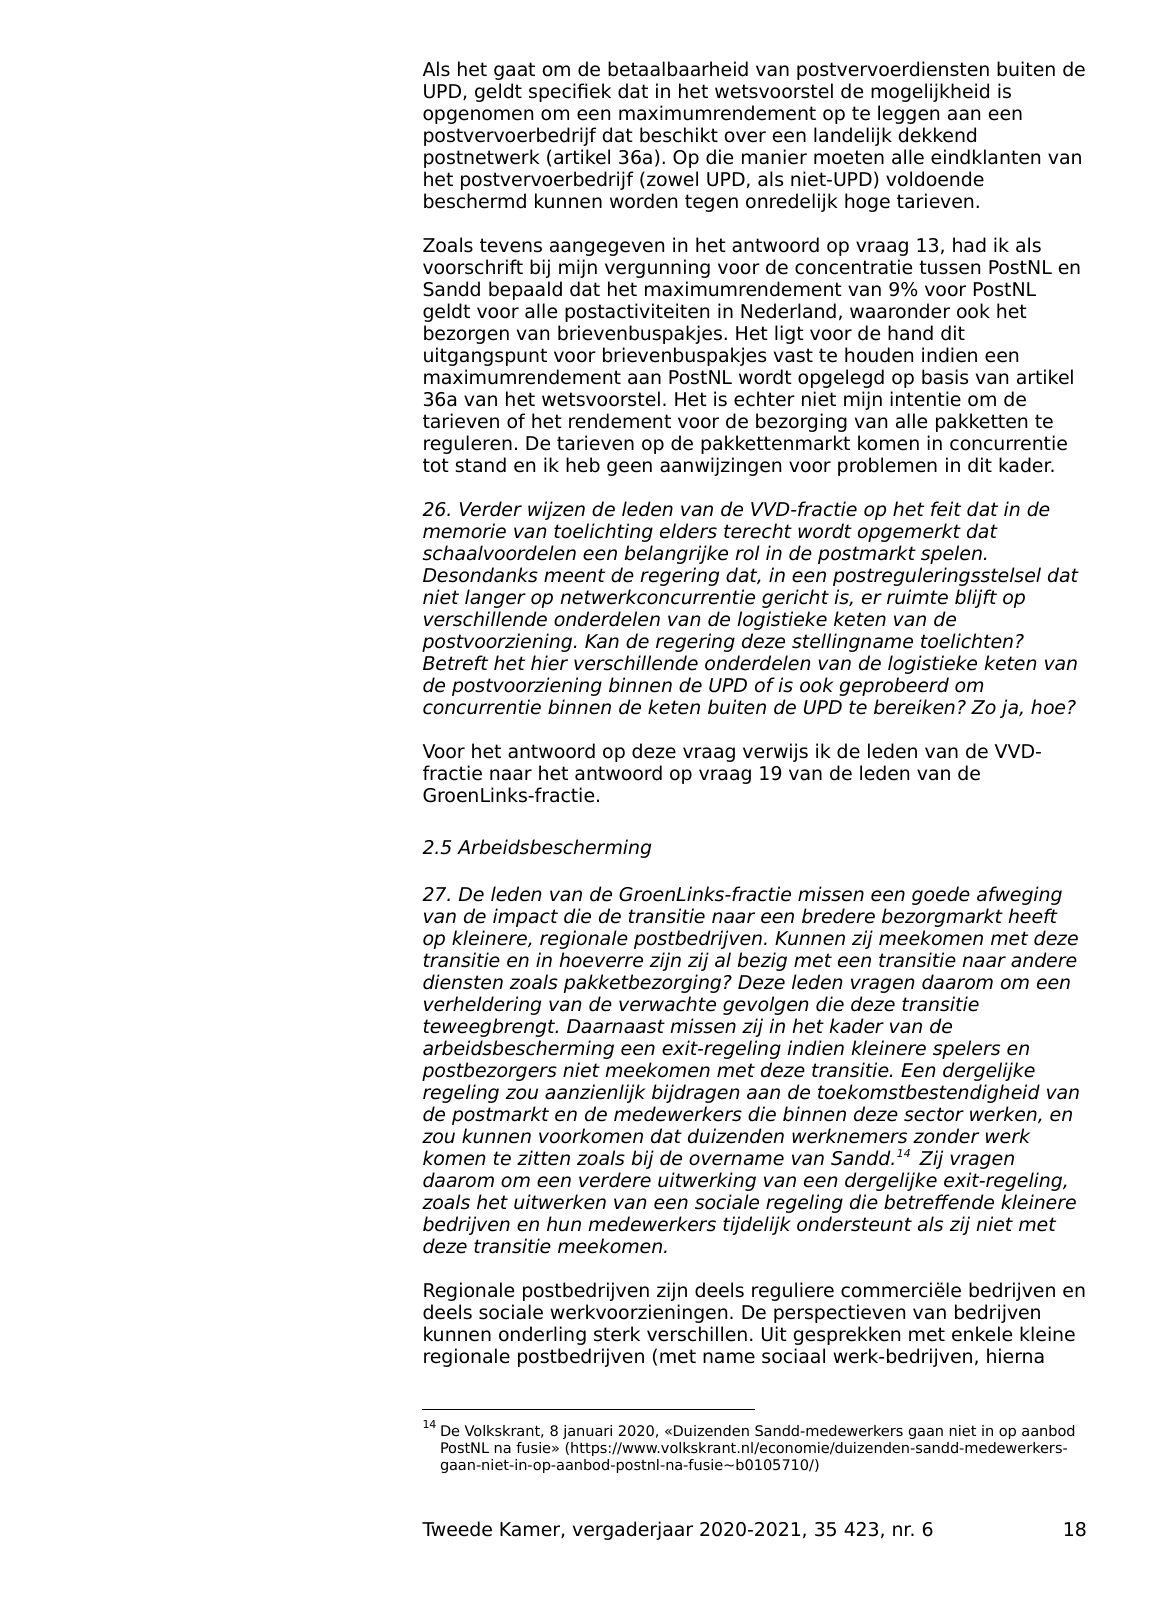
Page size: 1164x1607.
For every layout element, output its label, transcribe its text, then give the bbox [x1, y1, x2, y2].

text Als het gaat om de betaalbaarheid van postvervoerdiensten buiten de UPD, geldt specifiek dat in het wetsvoorstel de mogelijkheid is opgenomen om een maximumrendement op te leggen aan een postvervoerbedrijf dat beschikt over een landelijk dekkend postnetwerk (artikel 36a). Op die manier moeten alle eindklanten van het postvervoerbedrijf (zowel UPD, als niet-UPD) voldoende beschermd kunnen worden tegen onredelijk hoge tarieven. [422, 59, 1087, 213]
text 27. De leden van de GroenLinks-fractie missen een goede afweging van de impact die de transitie naar een bredere bezorgmarkt heeft op kleinere, regionale postbedrijven. Kunnen zij meekomen met deze transitie en in hoeverre zijn zij al bezig met een transitie naar andere diensten zoals pakketbezorging? Deze leden vragen daarom om een verheldering van de verwachte gevolgen die deze transitie teweegbrengt. Daarnaast missen zij in het kader van de arbeidsbescherming een exit-regeling indien kleinere spelers en postbezorgers niet meekomen met deze transitie. Een dergelijke regeling zou aanzienlijk bijdragen aan de toekomstbestendigheid van de postmarkt en de medewerkers die binnen deze sector werken, en zou kunnen voorkomen dat duizenden werknemers zonder werk komen te zitten zoals bij de overname van Sandd. Zij vragen daarom om een verdere uitwerking van een dergelijke exit-regeling, zoals het uitwerken van een sociale regeling die betreffende kleinere bedrijven en hun medewerkers tijdelijk ondersteunt als zij niet met deze transitie meekomen. [422, 884, 1087, 1258]
text Zoals tevens aangegeven in het antwoord op vraag 13, had ik als voorschrift bij mijn vergunning voor de concentratie tussen PostNL en Sandd bepaald dat het maximumrendement van 9% voor PostNL geldt voor alle postactiviteiten in Nederland, waaronder ook het bezorgen van brievenbuspakjes. Het ligt voor de hand dit uitgangspunt voor brievenbuspakjes vast te houden indien een maximumrendement aan PostNL wordt opgelegd op basis van artikel 36a van het wetsvoorstel. Het is echter niet mijn intentie om de tarieven of het rendement voor de bezorging van alle pakketten te reguleren. De tarieven op de pakkettenmarkt komen in concurrentie tot stand en ik heb geen aanwijzingen voor problemen in dit kader. [422, 235, 1087, 477]
text De Volkskrant, 8 januari 2020, «Duizenden Sandd-medewerkers gaan niet in op aanbod PostNL na fusie» (https://www.volkskrant.nl/economie/duizenden-sandd-medewerkers-gaan-niet-in-op-aanbod-postnl-na-fusie~b0105710/) [422, 1418, 1087, 1474]
subtitle 2.5 Arbeidsbescherming [422, 837, 1087, 859]
text 26. Verder wijzen de leden van de VVD-fractie op het feit dat in de memorie van toelichting elders terecht wordt opgemerkt dat schaalvoordelen een belangrijke rol in de postmarkt spelen. Desondanks meent de regering dat, in een postreguleringsstelsel dat niet langer op netwerkconcurrentie gericht is, er ruimte blijft op verschillende onderdelen van de logistieke keten van de postvoorziening. Kan de regering deze stellingname toelichten? Betreft het hier verschillende onderdelen van de logistieke keten van de postvoorziening binnen de UPD of is ook geprobeerd om concurrentie binnen de keten buiten de UPD te bereiken? Zo ja, hoe? [422, 499, 1087, 719]
text Regionale postbedrijven zijn deels reguliere commerciële bedrijven en deels sociale werkvoorzieningen. De perspectieven van bedrijven kunnen onderling sterk verschillen. Uit gesprekken met enkele kleine regionale postbedrijven (met name sociaal werk-bedrijven, hierna [422, 1280, 1087, 1368]
text Voor het antwoord op deze vraag verwijs ik de leden van de VVD-fractie naar het antwoord op vraag 19 van de leden van de GroenLinks-fractie. [422, 741, 1087, 807]
